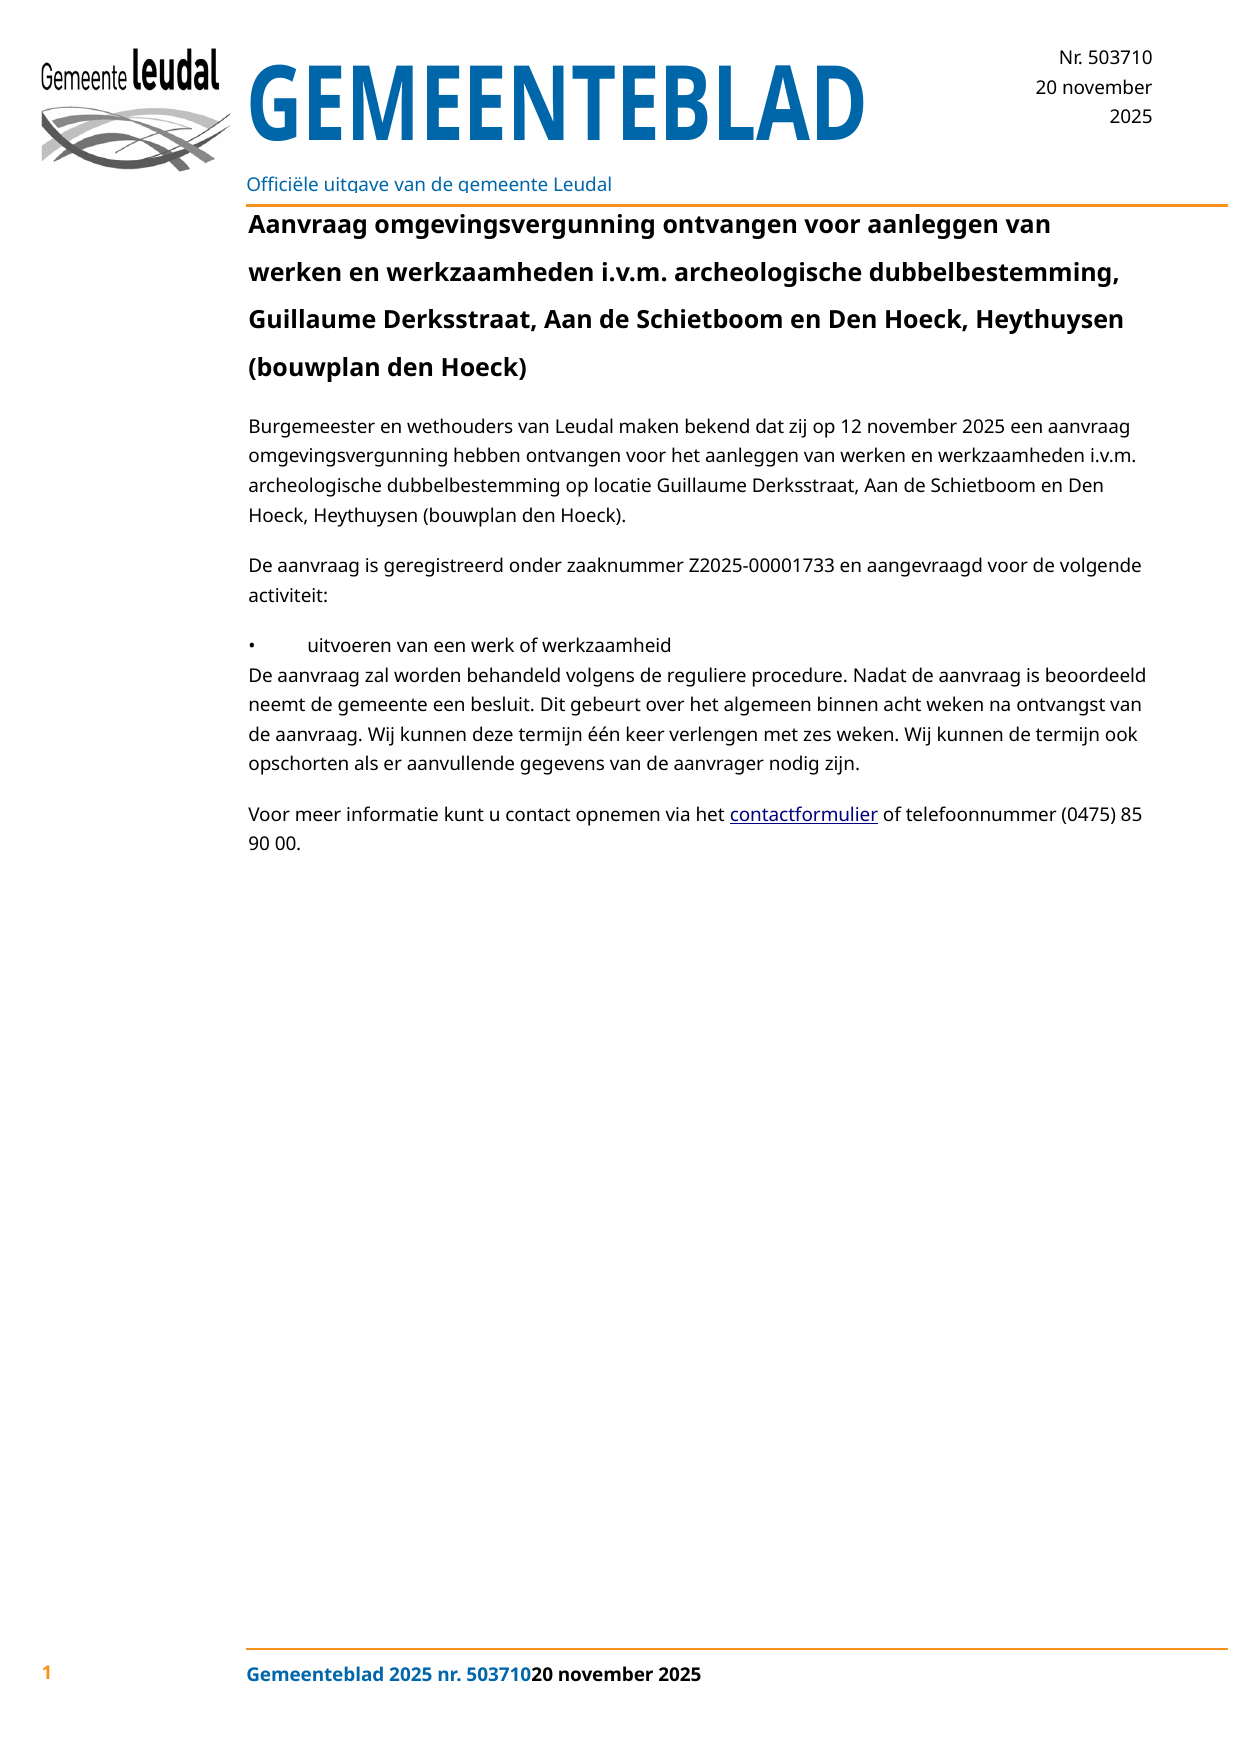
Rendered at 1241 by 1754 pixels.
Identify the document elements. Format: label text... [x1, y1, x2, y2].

text De aanvraag is geregistreerd onder zaaknummer Z2025-00001733 en aangevraagd voor de volgende activiteit: [248, 552, 1152, 608]
picture [41, 47, 231, 172]
text Aanvraag omgevingsvergunning ontvangen voor aanleggen van werken en werkzaamheden i.v.m. archeologische dubbelbestemming, Guillaume Derksstraat, Aan de Schietboom en Den Hoeck, Heythuysen (bouwplan den Hoeck) [248, 207, 1152, 384]
text De aanvraag zal worden behandeld volgens de reguliere procedure. Nadat de aanvraag is beoordeeld neemt de gemeente een besluit. Dit gebeurt over het algemeen binnen acht weken na ontvangst van de aanvraag. Wij kunnen deze termijn één keer verlengen met zes weken. Wij kunnen de termijn ook opschorten als er aanvullende gegevens van de aanvrager nodig zijn. [248, 662, 1152, 776]
list uitvoeren van een werk of werkzaamheid [248, 632, 1152, 658]
text Burgemeester en wethouders van Leudal maken bekend dat zij op 12 november 2025 een aanvraag omgevingsvergunning hebben ontvangen voor het aanleggen van werken en werkzaamheden i.v.m. archeologische dubbelbestemming op locatie Guillaume Derksstraat, Aan de Schietboom en Den Hoeck, Heythuysen (bouwplan den Hoeck). [248, 413, 1152, 528]
text Voor meer informatie kunt u contact opnemen via het contactformulier of telefoonnummer (0475) 85 90 00. [248, 801, 1152, 856]
